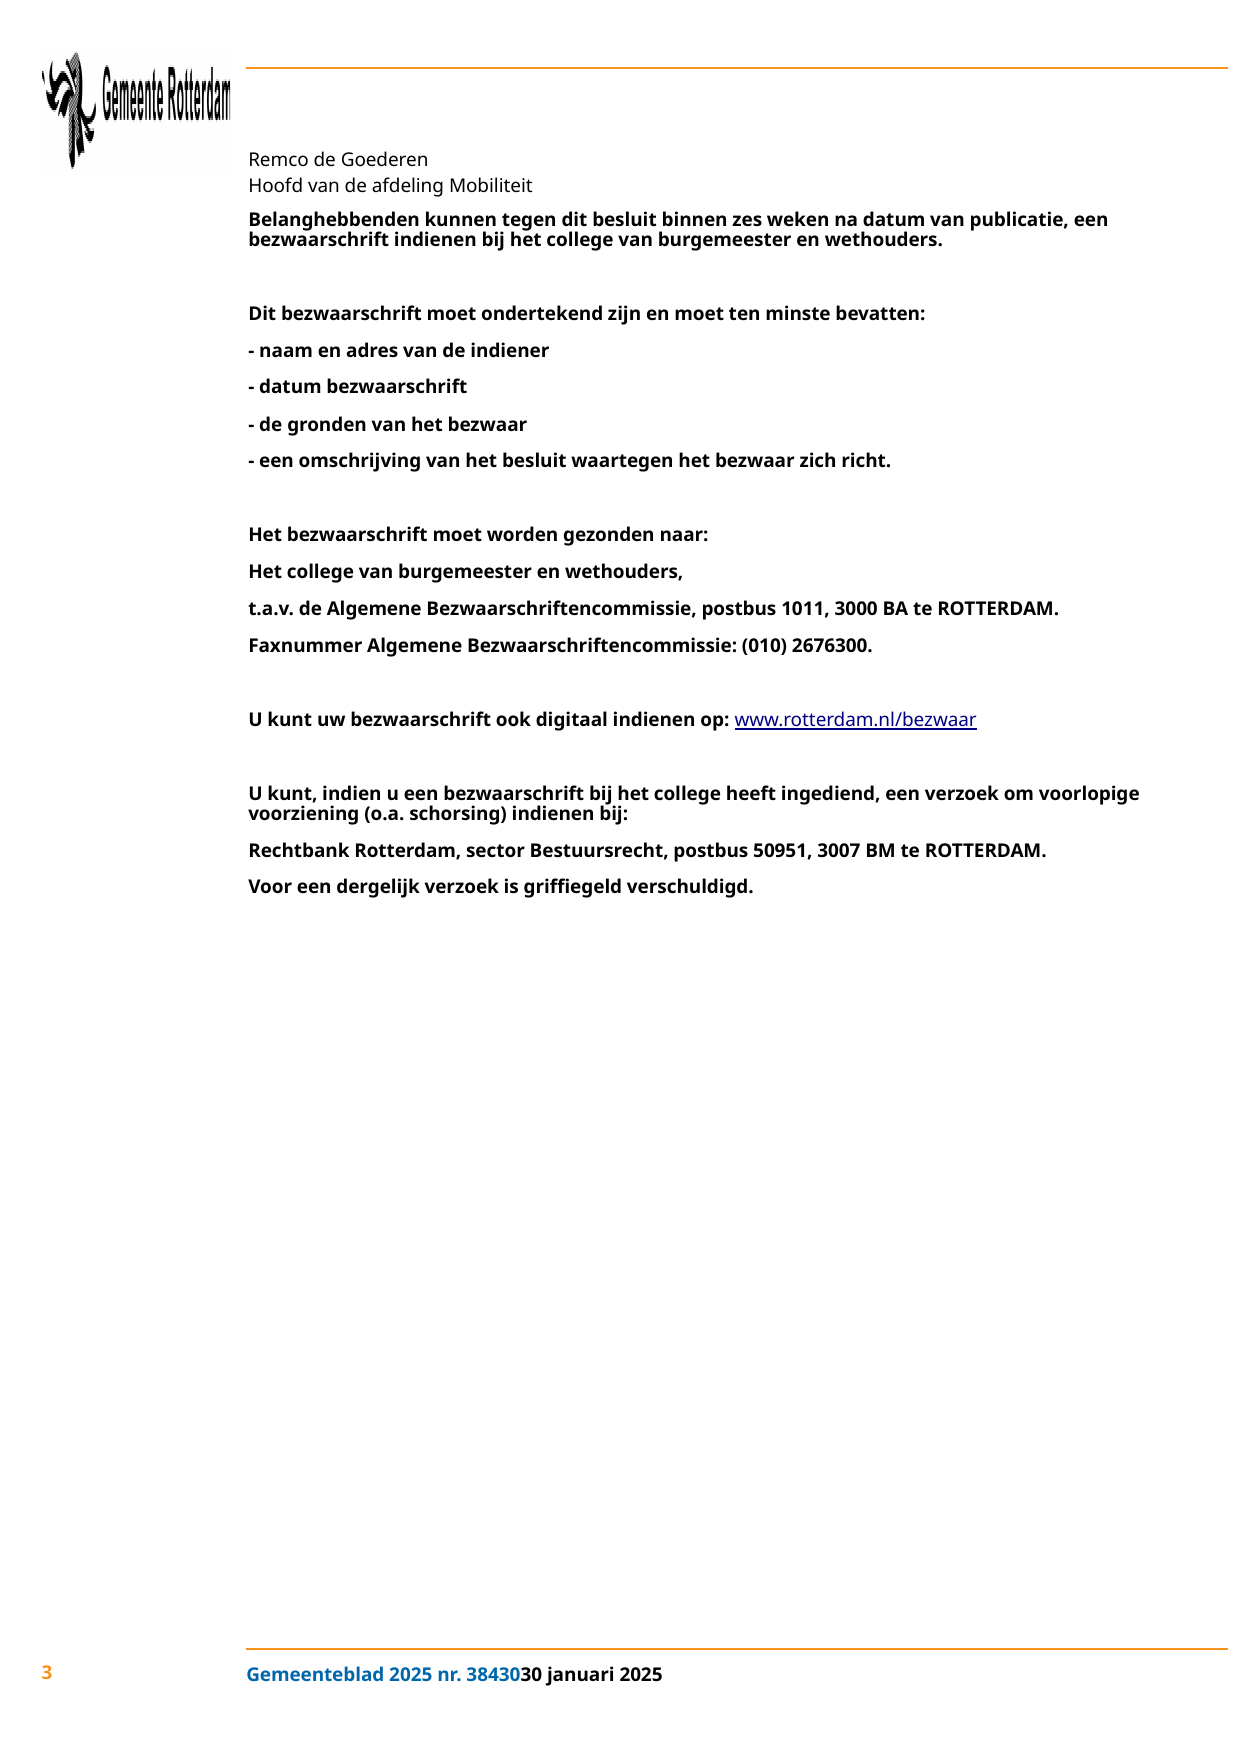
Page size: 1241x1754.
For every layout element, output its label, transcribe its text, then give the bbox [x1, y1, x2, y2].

text - een omschrijving van het besluit waartegen het bezwaar zich richt. [248, 452, 1152, 472]
text Voor een dergelijk verzoek is griffiegeld verschuldigd. [248, 878, 1152, 898]
text U kunt, indien u een bezwaarschrift bij het college heeft ingediend, een verzoek om voorlopige voorziening (o.a. schorsing) indienen bij: [248, 785, 1152, 824]
text Remco de Goederen [248, 146, 1152, 172]
text - datum bezwaarschrift [248, 378, 1152, 398]
text U kunt uw bezwaarschrift ook digitaal indienen op: www.rotterdam.nl/bezwaar [248, 711, 1152, 731]
text Belanghebbenden kunnen tegen dit besluit binnen zes weken na datum van publicatie, een bezwaarschrift indienen bij het college van burgemeester en wethouders. [248, 211, 1152, 250]
text Faxnummer Algemene Bezwaarschriftencommissie: (010) 2676300. [248, 637, 1152, 657]
text Rechtbank Rotterdam, sector Bestuursrecht, postbus 50951, 3007 BM te ROTTERDAM. [248, 842, 1152, 861]
text Hoofd van de afdeling Mobiliteit [248, 172, 1152, 198]
text Het bezwaarschrift moet worden gezonden naar: [248, 526, 1152, 546]
text - naam en adres van de indiener [248, 342, 1152, 361]
text - de gronden van het bezwaar [248, 416, 1152, 435]
text Het college van burgemeester en wethouders, [248, 563, 1152, 583]
picture [41, 47, 231, 172]
text Dit bezwaarschrift moet ondertekend zijn en moet ten minste bevatten: [248, 304, 1152, 324]
text t.a.v. de Algemene Bezwaarschriftencommissie, postbus 1011, 3000 BA te ROTTERDAM. [248, 600, 1152, 620]
